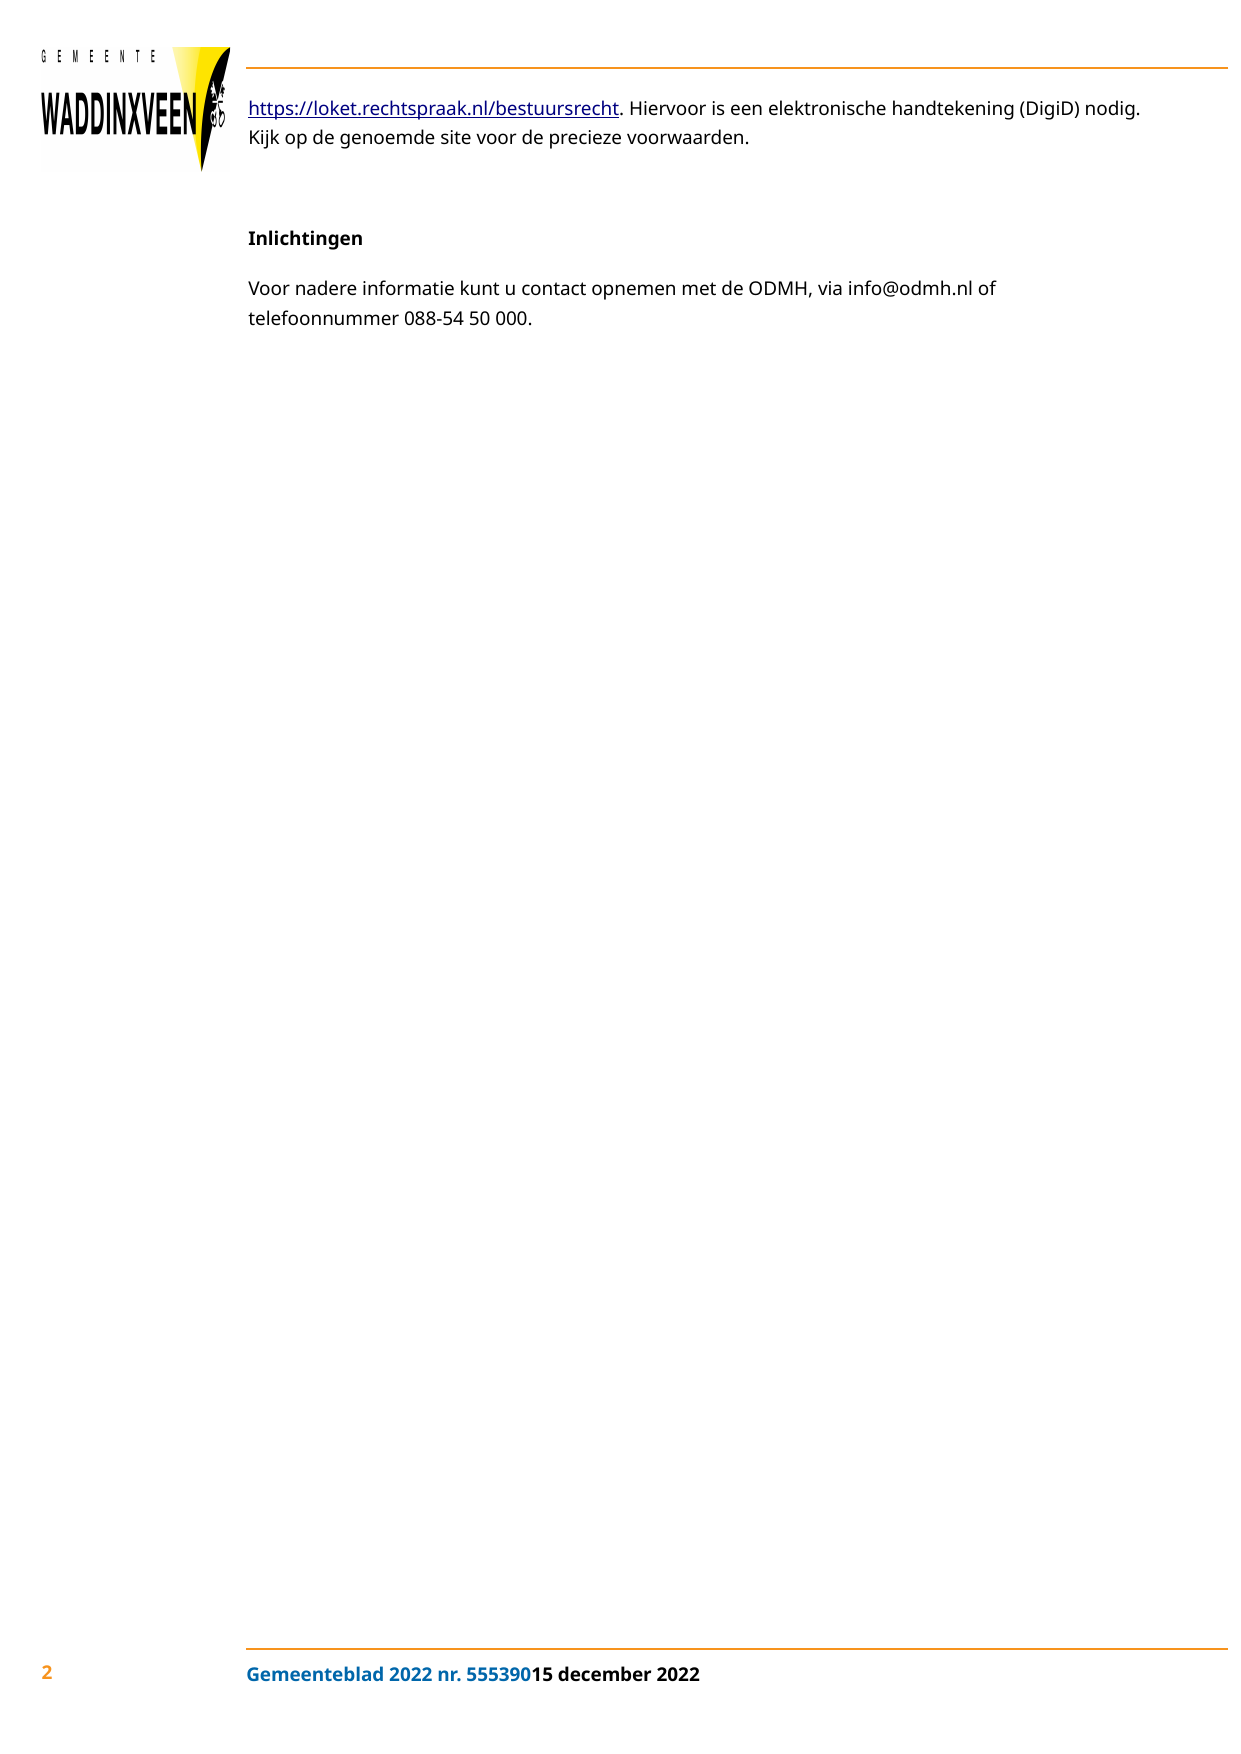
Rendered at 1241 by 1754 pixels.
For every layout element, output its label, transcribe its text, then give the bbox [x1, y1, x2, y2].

text Inlichtingen [248, 225, 1152, 251]
picture [41, 47, 231, 172]
text Voor nadere informatie kunt u contact opnemen met de ODMH, via info@odmh.nl of telefoonnummer 088-54 50 000. [248, 276, 1152, 331]
text https://loket.rechtspraak.nl/bestuursrecht. Hiervoor is een elektronische handtekening (DigiD) nodig. Kijk op de genoemde site voor de precieze voorwaarden. [248, 95, 1152, 150]
